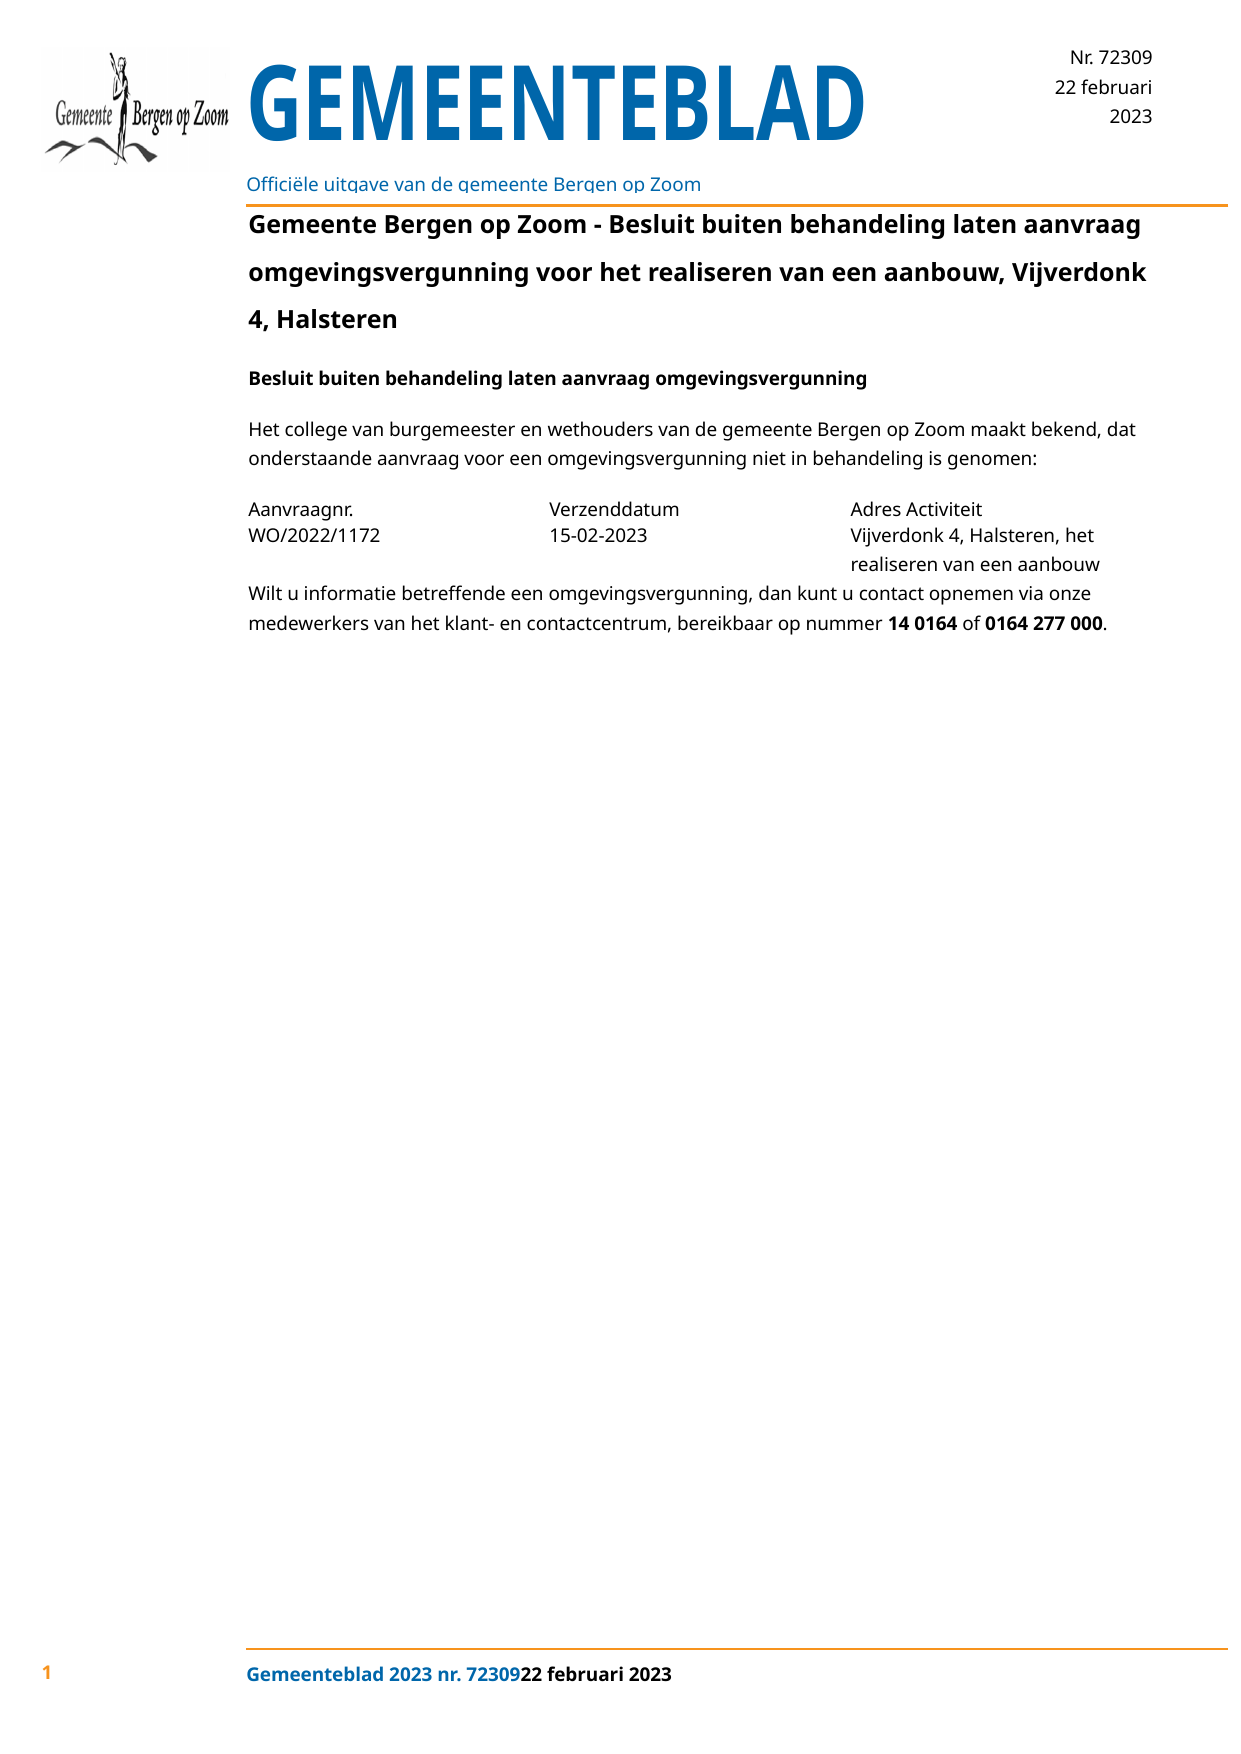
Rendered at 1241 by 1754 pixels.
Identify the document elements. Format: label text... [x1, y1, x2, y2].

table_header Adres Activiteit [850, 496, 1152, 522]
text Wilt u informatie betreffende een omgevingsvergunning, dan kunt u contact opnemen via onze medewerkers van het klant- en contactcentrum, bereikbaar op nummer 14 0164 of 0164 277 000. [248, 580, 1152, 636]
table_cell WO/2022/1172 [248, 522, 549, 577]
text Gemeente Bergen op Zoom - Besluit buiten behandeling laten aanvraag omgevingsvergunning voor het realiseren van een aanbouw, Vijverdonk 4, Halsteren [248, 207, 1152, 336]
table_cell Vijverdonk 4, Halsteren, het realiseren van een aanbouw [850, 522, 1152, 577]
table_header Aanvraagnr. [248, 496, 549, 522]
picture [41, 47, 231, 172]
text Besluit buiten behandeling laten aanvraag omgevingsvergunning [248, 366, 1152, 391]
text Het college van burgemeester en wethouders van de gemeente Bergen op Zoom maakt bekend, dat onderstaande aanvraag voor een omgevingsvergunning niet in behandeling is genomen: [248, 416, 1152, 471]
table_cell 15-02-2023 [549, 522, 850, 577]
table_header Verzenddatum [549, 496, 850, 522]
